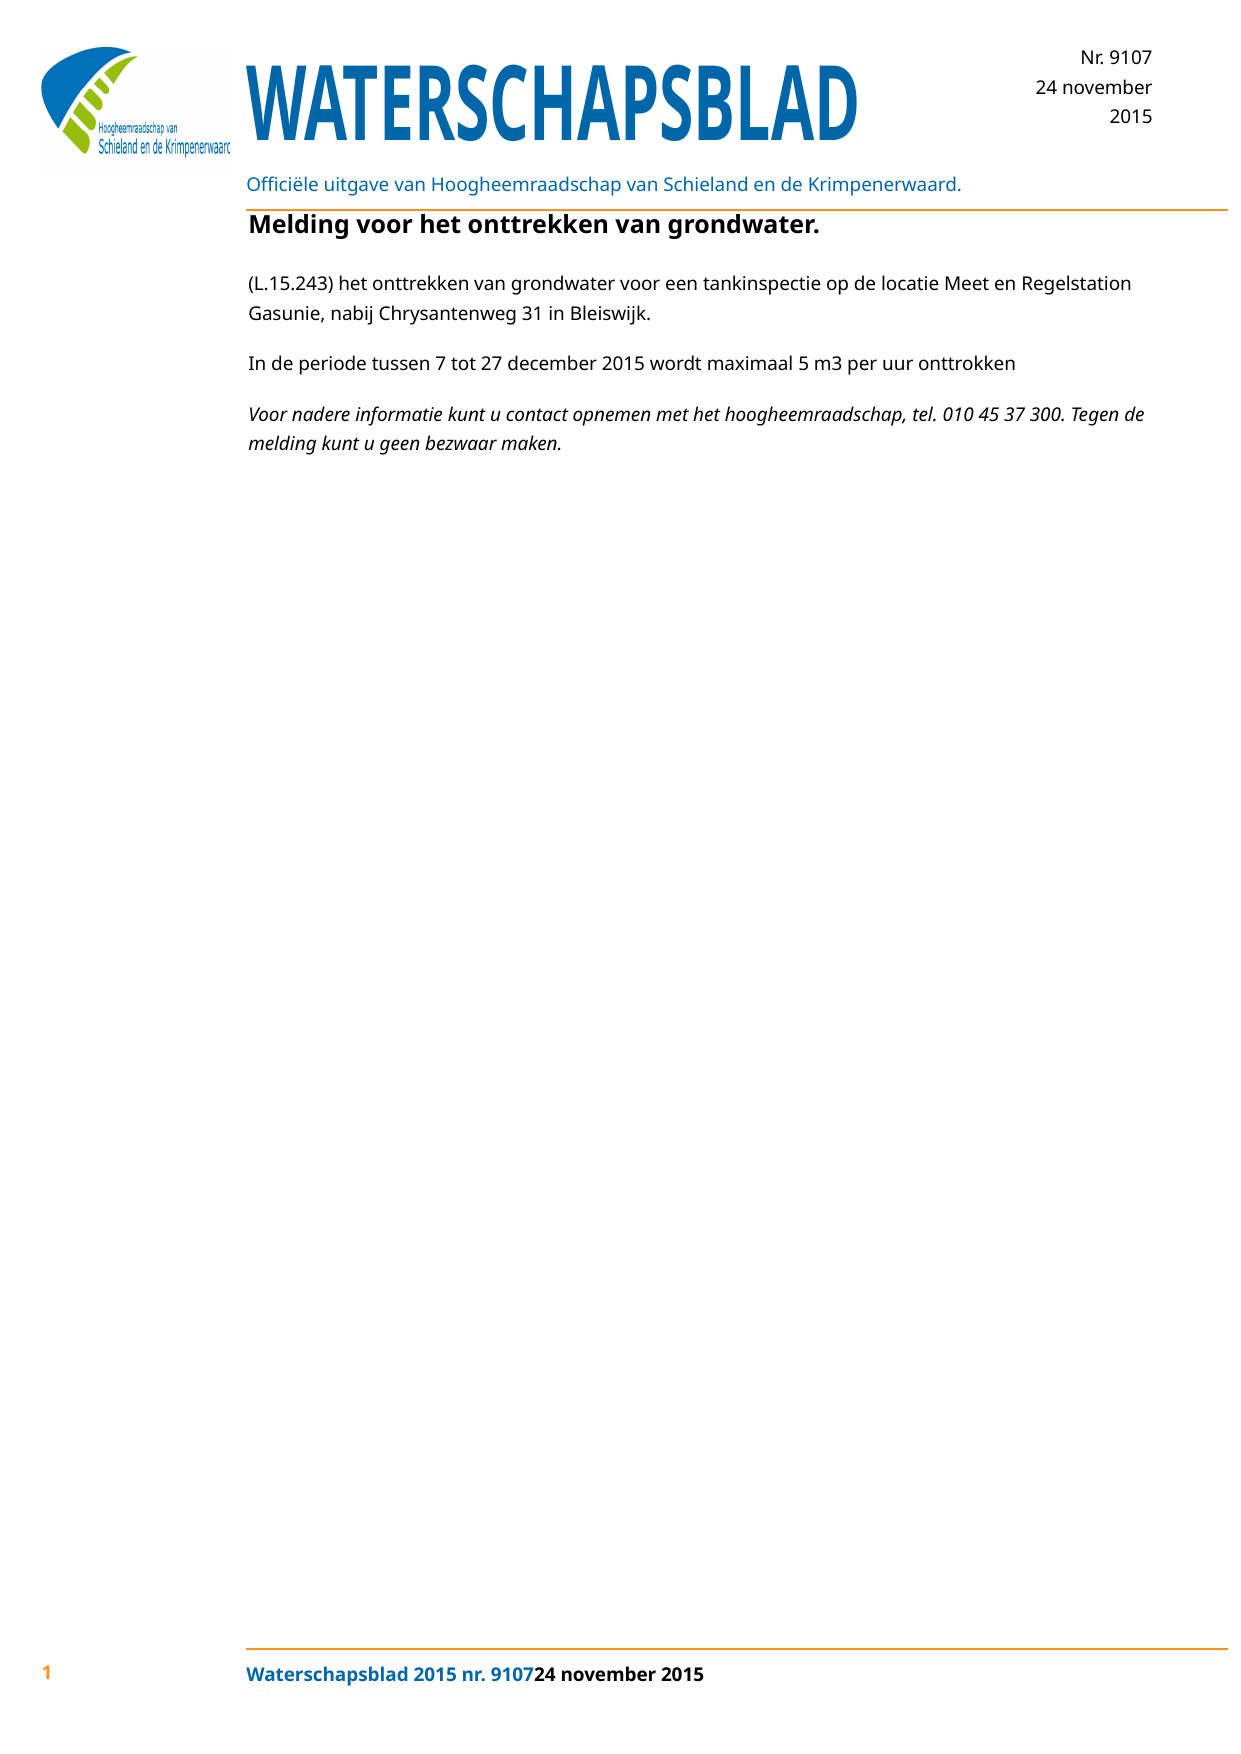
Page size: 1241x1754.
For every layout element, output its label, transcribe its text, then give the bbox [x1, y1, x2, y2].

text In de periode tussen 7 tot 27 december 2015 wordt maximaal 5 m3 per uur onttrokken [248, 350, 1152, 376]
text (L.15.243) het onttrekken van grondwater voor een tankinspectie op de locatie Meet en Regelstation Gasunie, nabij Chrysantenweg 31 in Bleiswijk. [248, 270, 1152, 326]
picture [41, 47, 231, 172]
text Voor nadere informatie kunt u contact opnemen met het hoogheemraadschap, tel. 010 45 37 300. Tegen de melding kunt u geen bezwaar maken. [248, 401, 1152, 456]
text Melding voor het onttrekken van grondwater. [248, 211, 1152, 241]
